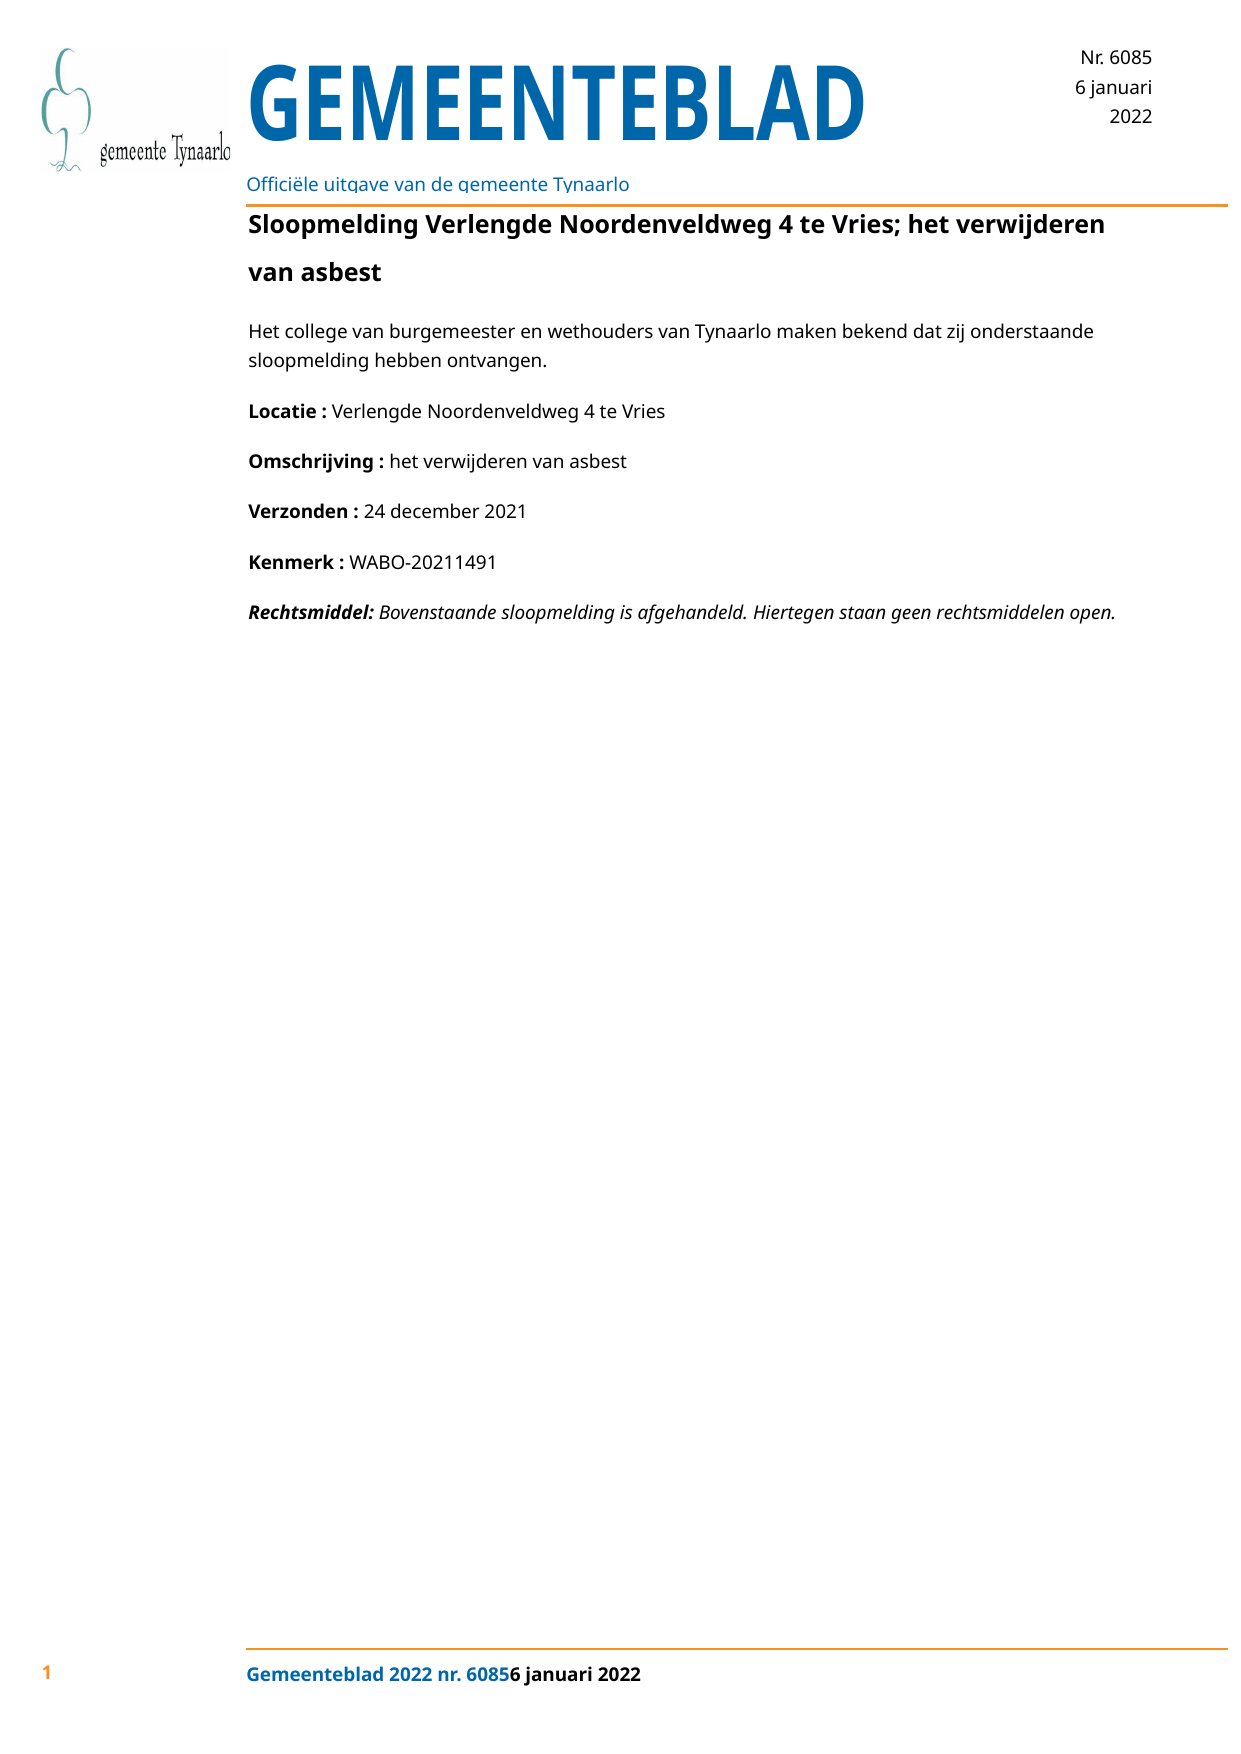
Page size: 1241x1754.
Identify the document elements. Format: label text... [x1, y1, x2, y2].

text Omschrijving : het verwijderen van asbest [248, 448, 1152, 474]
text Kenmerk : WABO-20211491 [248, 549, 1152, 575]
text Verzonden : 24 december 2021 [248, 499, 1152, 524]
text Locatie : Verlengde Noordenveldweg 4 te Vries [248, 398, 1152, 424]
text Het college van burgemeester en wethouders van Tynaarlo maken bekend dat zij onderstaande sloopmelding hebben ontvangen. [248, 318, 1152, 373]
text Sloopmelding Verlengde Noordenveldweg 4 te Vries; het verwijderen van asbest [248, 207, 1152, 288]
picture [41, 47, 231, 172]
text Rechtsmiddel: Bovenstaande sloopmelding is afgehandeld. Hiertegen staan geen rechtsmiddelen open. [248, 599, 1152, 625]
